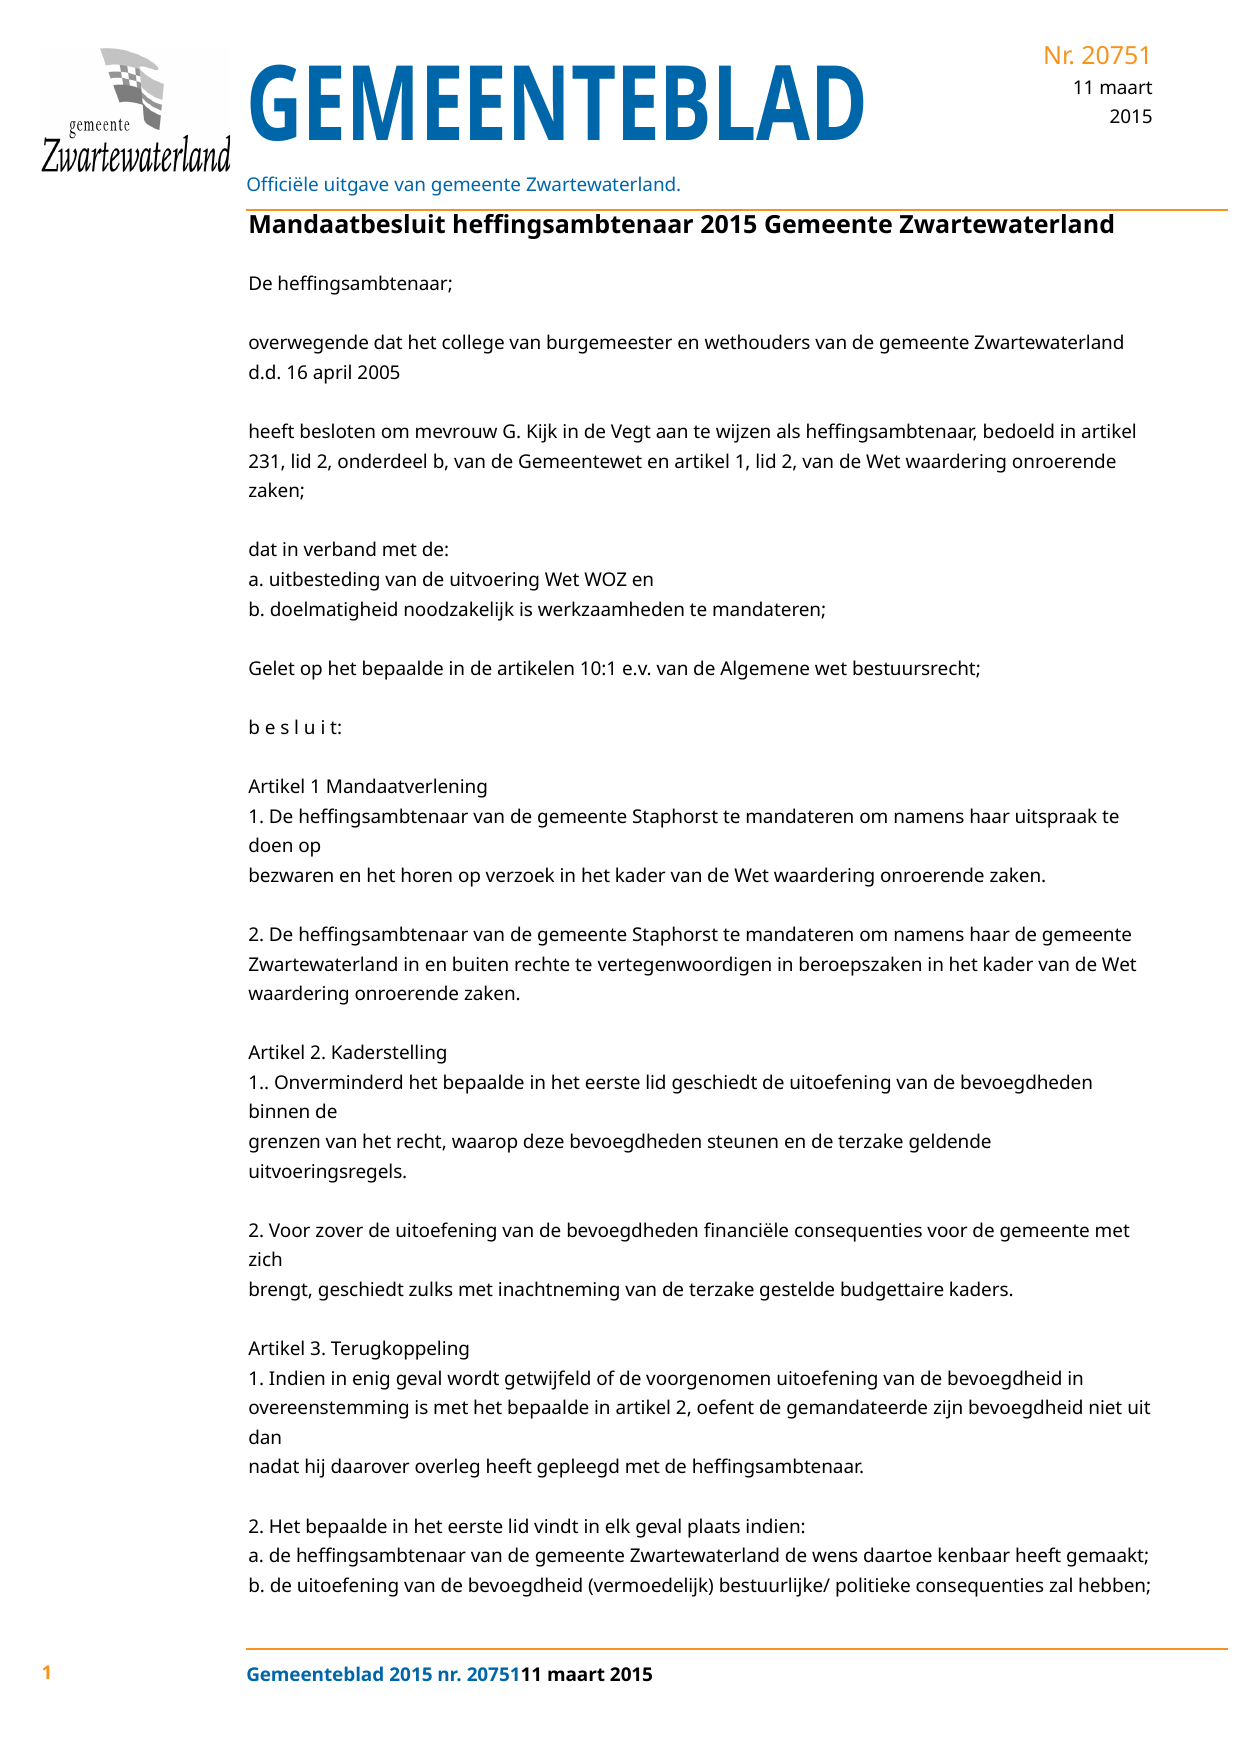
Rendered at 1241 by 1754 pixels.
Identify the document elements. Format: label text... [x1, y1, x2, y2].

text Mandaatbesluit heffingsambtenaar 2015 Gemeente Zwartewaterland [248, 211, 1152, 241]
text Artikel 3. Terugkoppeling [248, 1335, 1152, 1361]
text Artikel 2. Kaderstelling [248, 1039, 1152, 1065]
text b. doelmatigheid noodzakelijk is werkzaamheden te mandateren; [248, 596, 1152, 621]
text overeenstemming is met het bepaalde in artikel 2, oefent de gemandateerde zijn bevoegdheid niet uit dan [248, 1394, 1152, 1450]
text overwegende dat het college van burgemeester en wethouders van de gemeente Zwartewaterland d.d. 16 april 2005 [248, 329, 1152, 385]
text 1.. Onverminderd het bepaalde in het eerste lid geschiedt de uitoefening van de bevoegdheden binnen de [248, 1069, 1152, 1124]
text 1. De heffingsambtenaar van de gemeente Staphorst te mandateren om namens haar uitspraak te doen op [248, 803, 1152, 858]
picture [41, 47, 231, 172]
text Zwartewaterland in en buiten rechte te vertegenwoordigen in beroepszaken in het kader van de Wet [248, 951, 1152, 976]
text nadat hij daarover overleg heeft gepleegd met de heffingsambtenaar. [248, 1454, 1152, 1479]
text heeft besloten om mevrouw G. Kijk in de Vegt aan te wijzen als heffingsambtenaar, bedoeld in artikel 231, lid 2, onderdeel b, van de Gemeentewet en artikel 1, lid 2, van de Wet waardering onroerende zaken; [248, 418, 1152, 503]
text 1. Indien in enig geval wordt getwijfeld of de voorgenomen uitoefening van de bevoegdheid in [248, 1365, 1152, 1391]
text brengt, geschiedt zulks met inachtneming van de terzake gestelde budgettaire kaders. [248, 1276, 1152, 1302]
text grenzen van het recht, waarop deze bevoegdheden steunen en de terzake geldende uitvoeringsregels. [248, 1128, 1152, 1183]
text 2. Het bepaalde in het eerste lid vindt in elk geval plaats indien: [248, 1513, 1152, 1538]
text Artikel 1 Mandaatverlening [248, 773, 1152, 799]
text Gelet op het bepaalde in de artikelen 10:1 e.v. van de Algemene wet bestuursrecht; [248, 655, 1152, 681]
text a. de heffingsambtenaar van de gemeente Zwartewaterland de wens daartoe kenbaar heeft gemaakt; [248, 1542, 1152, 1568]
text bezwaren en het horen op verzoek in het kader van de Wet waardering onroerende zaken. [248, 862, 1152, 888]
text waardering onroerende zaken. [248, 980, 1152, 1006]
text b. de uitoefening van de bevoegdheid (vermoedelijk) bestuurlijke/ politieke consequenties zal hebben; [248, 1572, 1152, 1598]
text a. uitbesteding van de uitvoering Wet WOZ en [248, 566, 1152, 592]
text 2. De heffingsambtenaar van de gemeente Staphorst te mandateren om namens haar de gemeente [248, 921, 1152, 947]
text 2. Voor zover de uitoefening van de bevoegdheden financiële consequenties voor de gemeente met zich [248, 1217, 1152, 1272]
text dat in verband met de: [248, 537, 1152, 562]
text De heffingsambtenaar; [248, 270, 1152, 296]
text b e s l u i t: [248, 714, 1152, 740]
